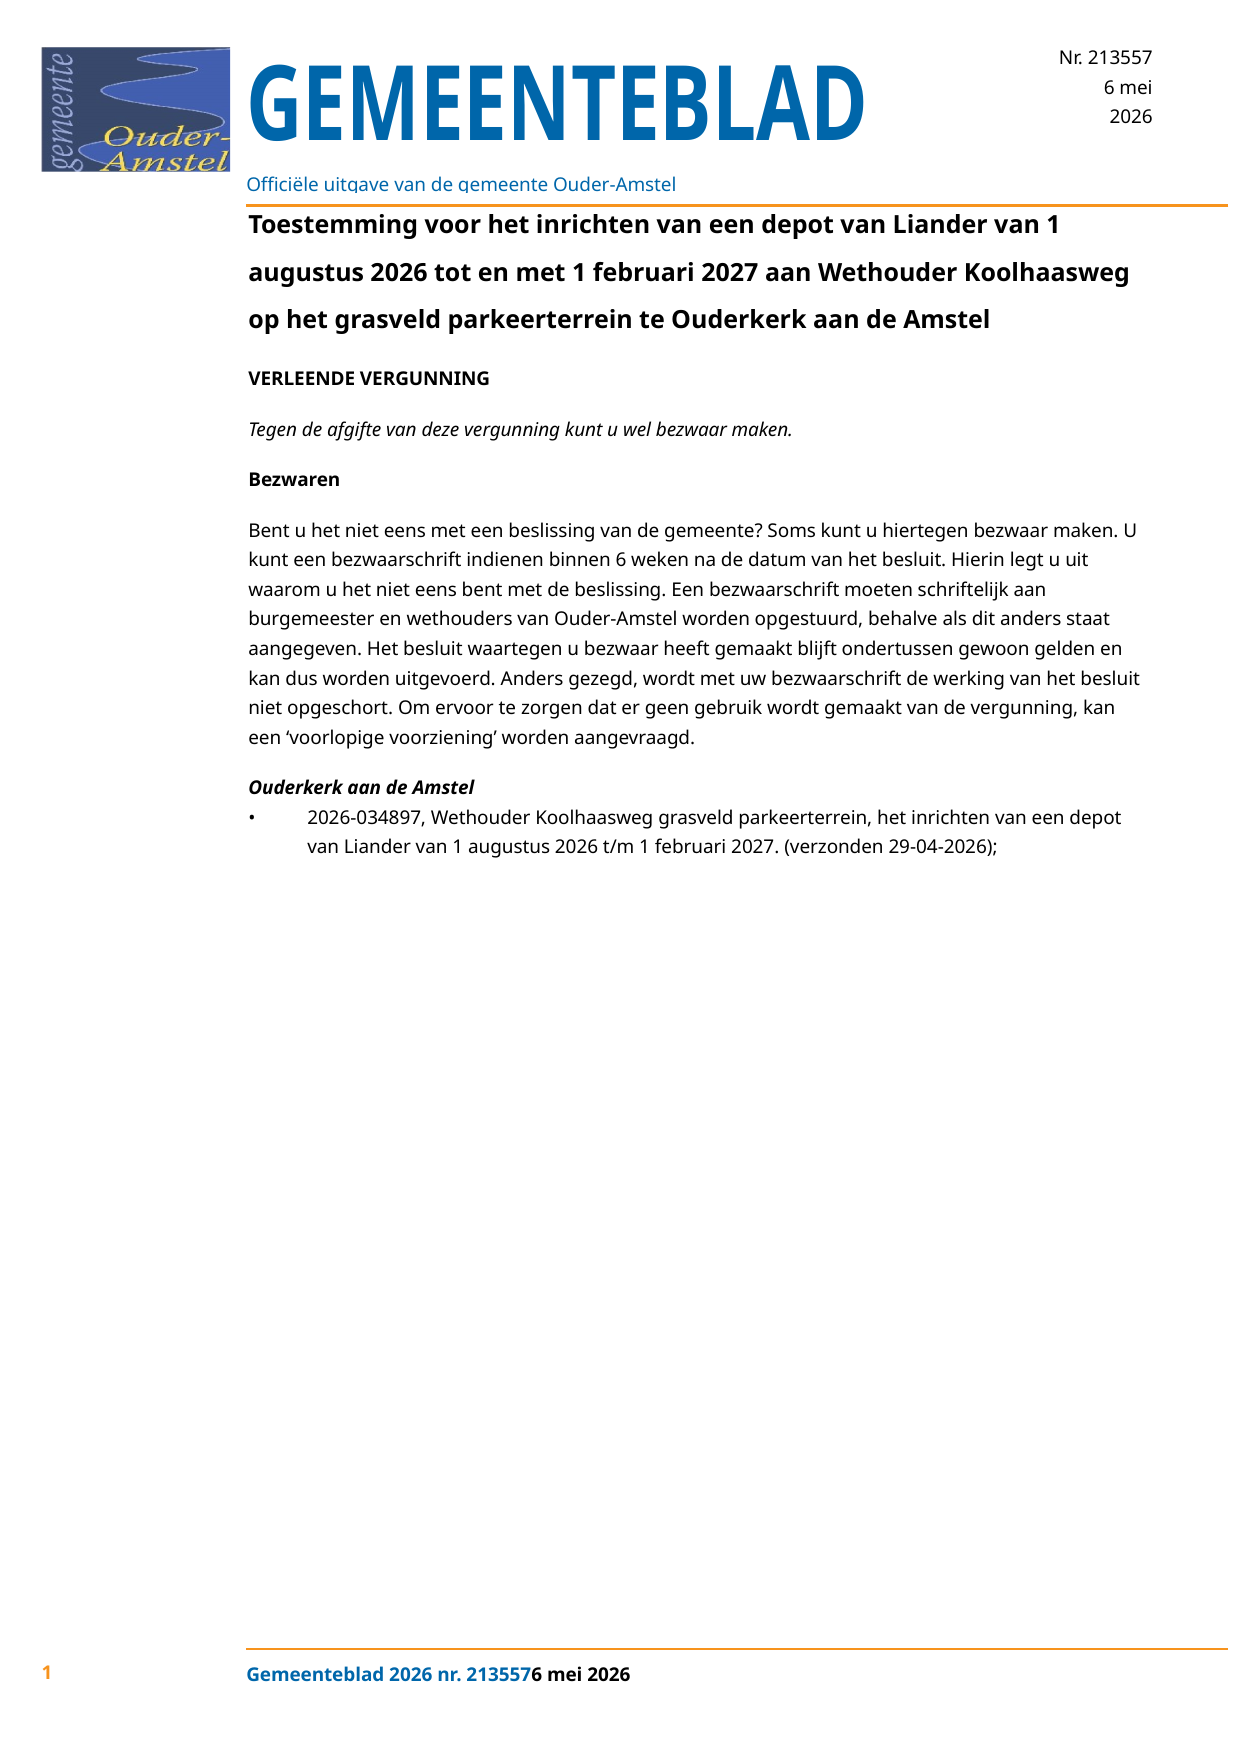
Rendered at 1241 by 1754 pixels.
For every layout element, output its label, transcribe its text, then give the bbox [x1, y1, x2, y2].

picture [41, 47, 231, 172]
text Toestemming voor het inrichten van een depot van Liander van 1 augustus 2026 tot en met 1 februari 2027 aan Wethouder Koolhaasweg op het grasveld parkeerterrein te Ouderkerk aan de Amstel [248, 207, 1152, 336]
list 2026-034897, Wethouder Koolhaasweg grasveld parkeerterrein, het inrichten van een depot van Liander van 1 augustus 2026 t/m 1 februari 2027. (verzonden 29-04-2026); [248, 804, 1152, 859]
text VERLEENDE VERGUNNING [248, 366, 1152, 391]
text Ouderkerk aan de Amstel [248, 774, 1152, 800]
text Tegen de afgifte van deze vergunning kunt u wel bezwaar maken. [248, 416, 1152, 442]
text Bezwaren [248, 466, 1152, 492]
text Bent u het niet eens met een beslissing van de gemeente? Soms kunt u hiertegen bezwaar maken. U kunt een bezwaarschrift indienen binnen 6 weken na de datum van het besluit. Hierin legt u uit waarom u het niet eens bent met de beslissing. Een bezwaarschrift moeten schriftelijk aan burgemeester en wethouders van Ouder-Amstel worden opgestuurd, behalve als dit anders staat aangegeven. Het besluit waartegen u bezwaar heeft gemaakt blijft ondertussen gewoon gelden en kan dus worden uitgevoerd. Anders gezegd, wordt met uw bezwaarschrift de werking van het besluit niet opgeschort. Om ervoor te zorgen dat er geen gebruik wordt gemaakt van de vergunning, kan een ‘voorlopige voorziening’ worden aangevraagd. [248, 517, 1152, 749]
